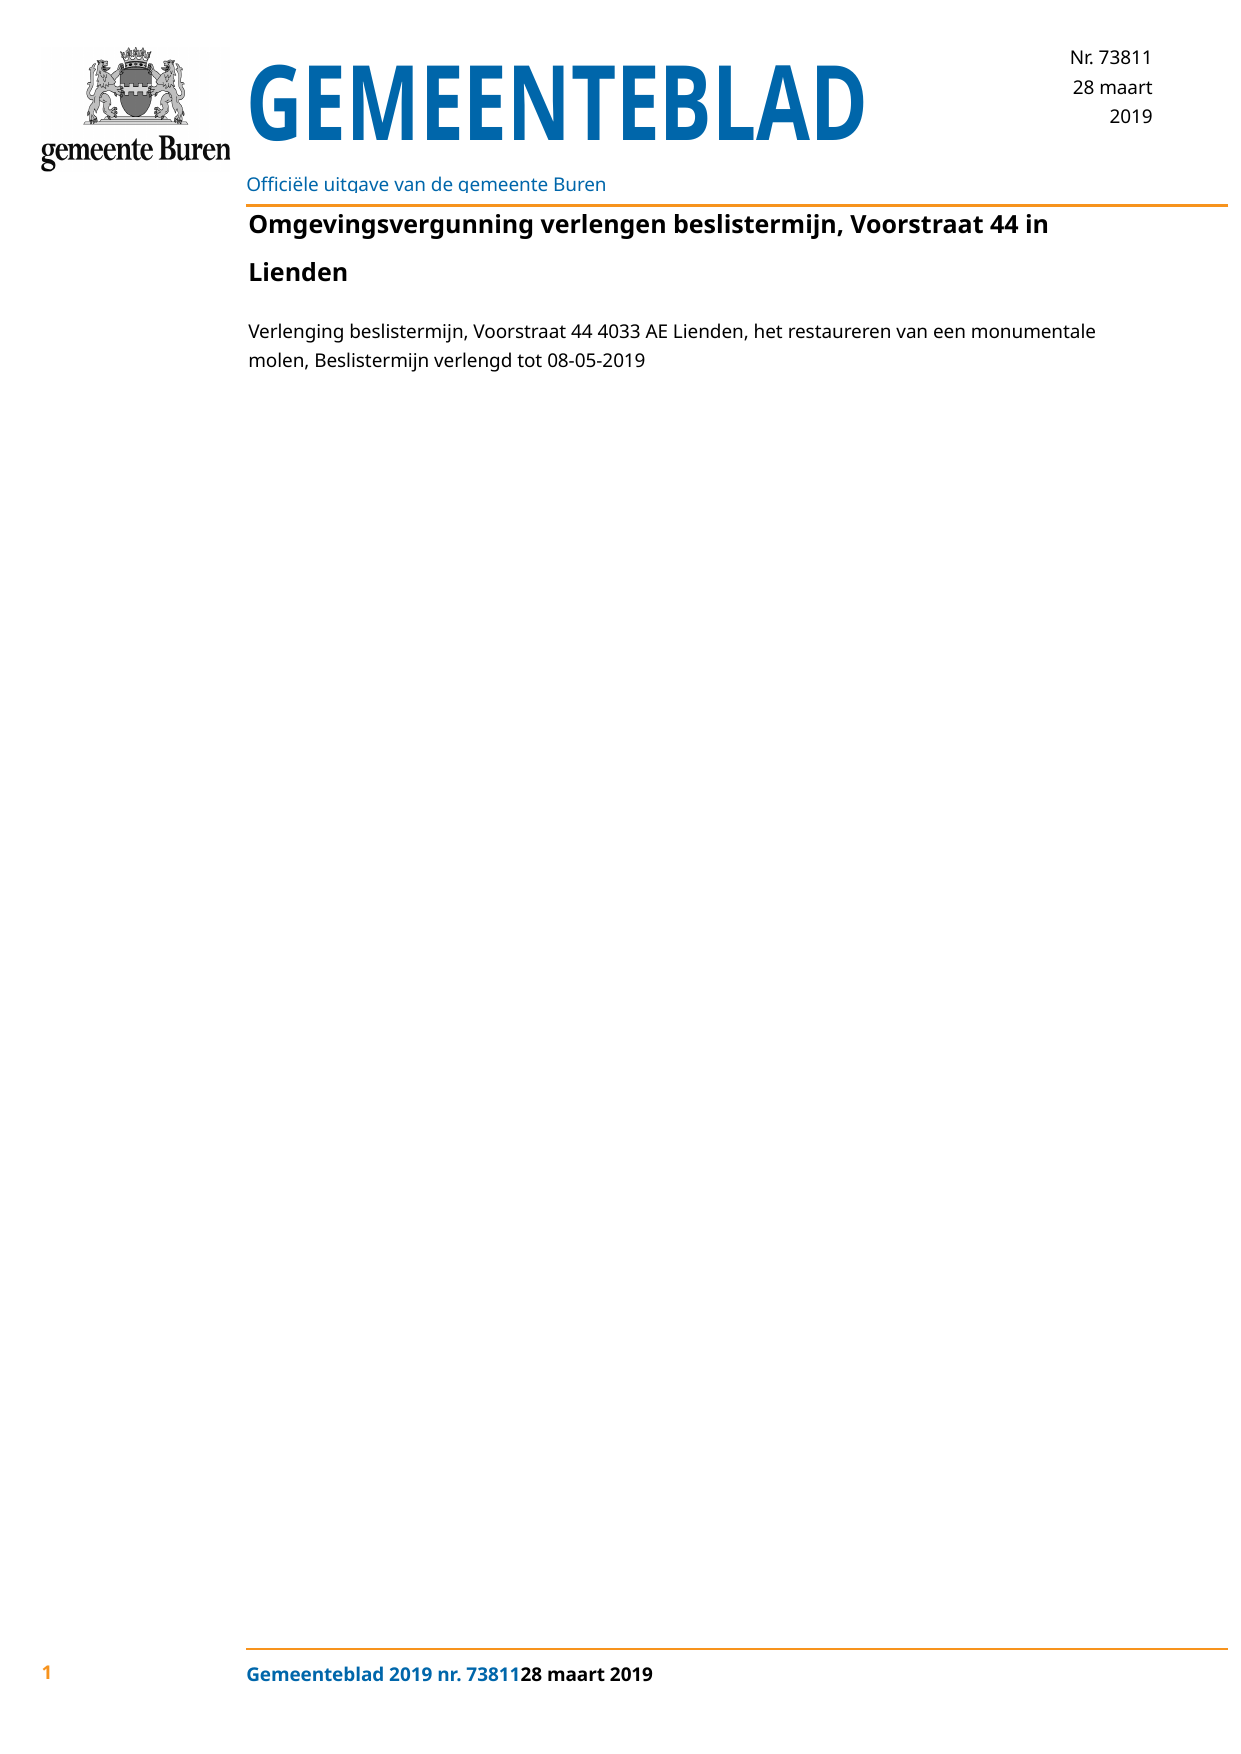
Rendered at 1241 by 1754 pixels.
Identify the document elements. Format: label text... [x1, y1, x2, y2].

text Omgevingsvergunning verlengen beslistermijn, Voorstraat 44 in Lienden [248, 207, 1152, 288]
picture [41, 47, 231, 172]
text Verlenging beslistermijn, Voorstraat 44 4033 AE Lienden, het restaureren van een monumentale molen, Beslistermijn verlengd tot 08-05-2019 [248, 318, 1152, 373]
